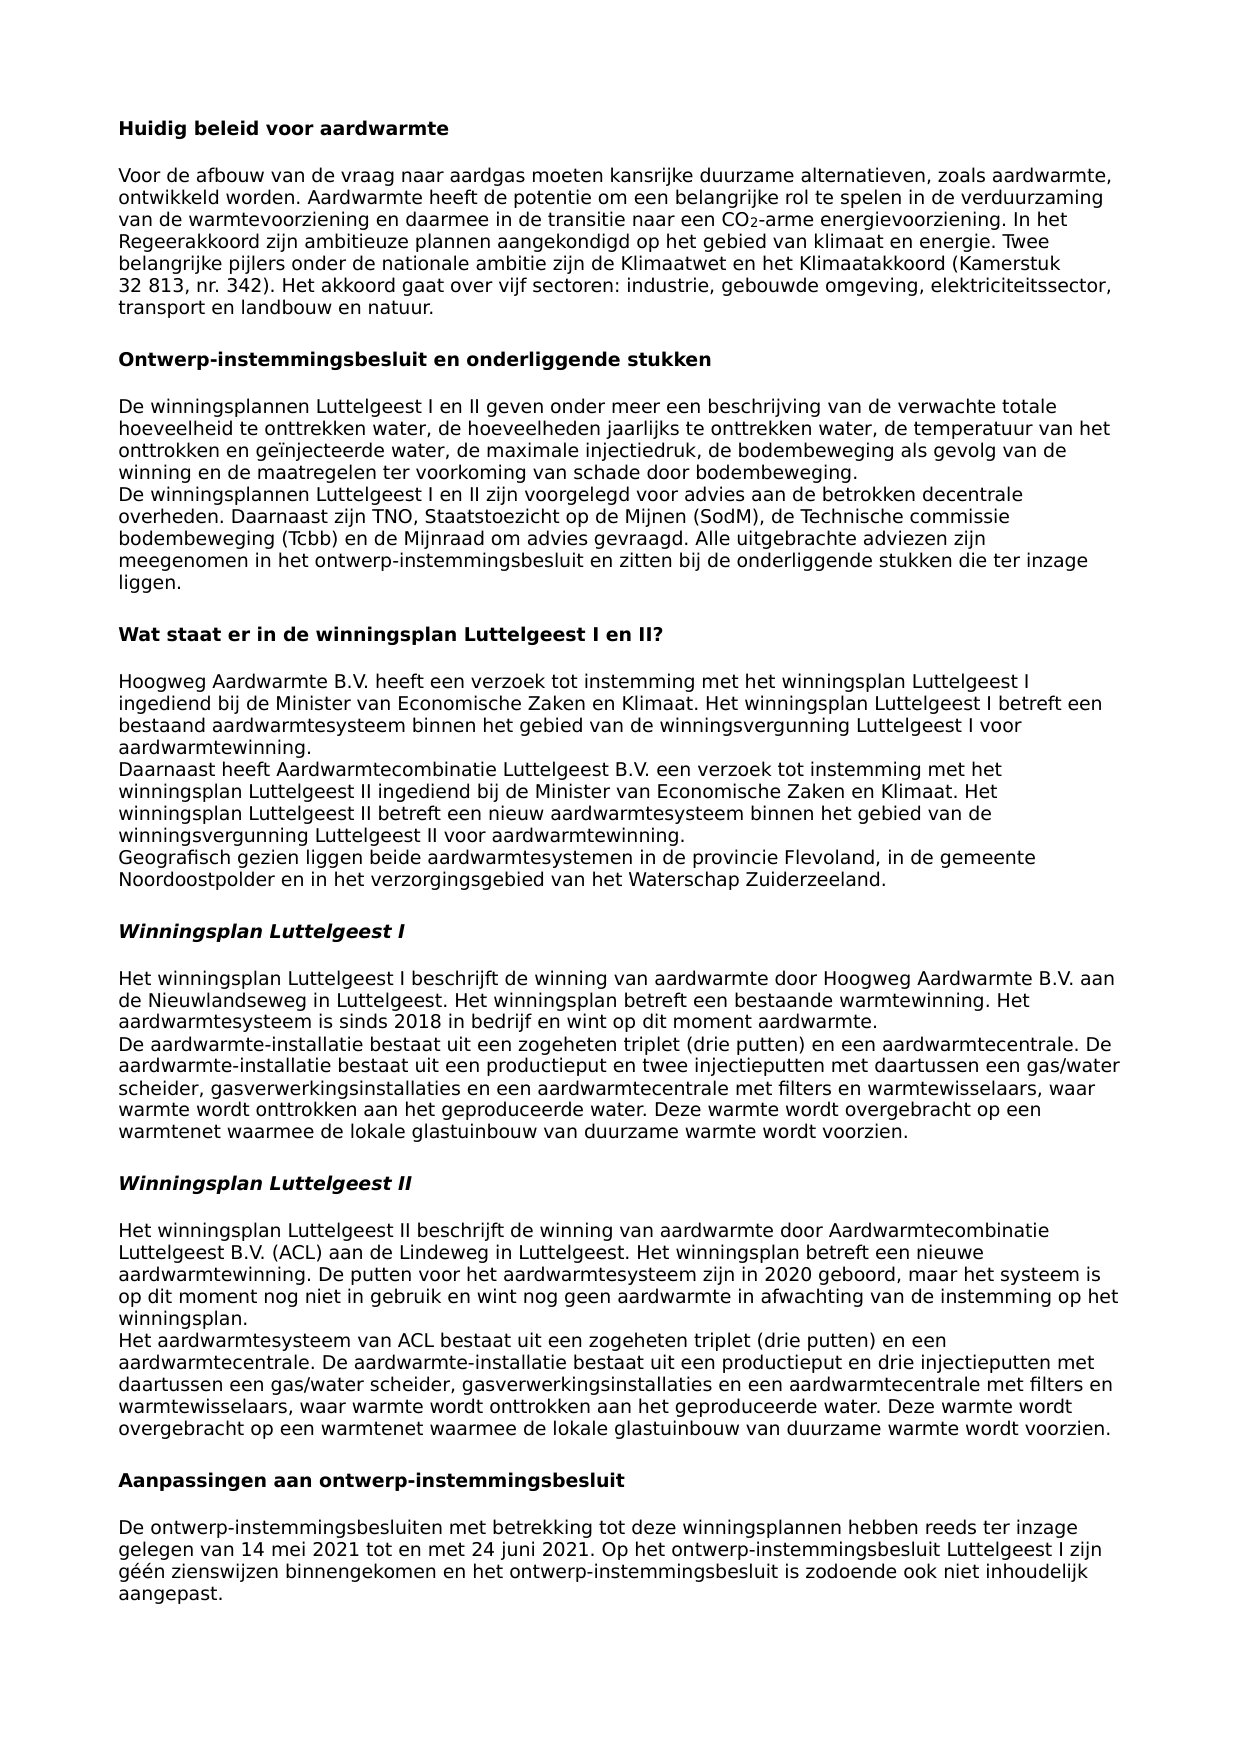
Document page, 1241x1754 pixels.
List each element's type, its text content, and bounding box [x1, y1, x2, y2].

text Geografisch gezien liggen beide aardwarmtesystemen in de provincie Flevoland, in de gemeente Noordoostpolder en in het verzorgingsgebied van het Waterschap Zuiderzeeland. [118, 847, 1122, 891]
text Het winningsplan Luttelgeest I beschrijft de winning van aardwarmte door Hoogweg Aardwarmte B.V. aan de Nieuwlandseweg in Luttelgeest. Het winningsplan betreft een bestaande warmtewinning. Het aardwarmtesysteem is sinds 2018 in bedrijf en wint op dit moment aardwarmte. [118, 967, 1122, 1033]
text Daarnaast heeft Aardwarmtecombinatie Luttelgeest B.V. een verzoek tot instemming met het winningsplan Luttelgeest II ingediend bij de Minister van Economische Zaken en Klimaat. Het winningsplan Luttelgeest II betreft een nieuw aardwarmtesysteem binnen het gebied van de winningsvergunning Luttelgeest II voor aardwarmtewinning. [118, 759, 1122, 847]
text De winningsplannen Luttelgeest I en II zijn voorgelegd voor advies aan de betrokken decentrale overheden. Daarnaast zijn TNO, Staatstoezicht op de Mijnen (SodM), de Technische commissie bodembeweging (Tcbb) en de Mijnraad om advies gevraagd. Alle uitgebrachte adviezen zijn meegenomen in het ontwerp-instemmingsbesluit en zitten bij de onderliggende stukken die ter inzage liggen. [118, 484, 1122, 594]
text Het aardwarmtesysteem van ACL bestaat uit een zogeheten triplet (drie putten) en een aardwarmtecentrale. De aardwarmte-installatie bestaat uit een productieput en drie injectieputten met daartussen een gas/water scheider, gasverwerkingsinstallaties en een aardwarmtecentrale met filters en warmtewisselaars, waar warmte wordt onttrokken aan het geproduceerde water. Deze warmte wordt overgebracht op een warmtenet waarmee de lokale glastuinbouw van duurzame warmte wordt voorzien. [118, 1330, 1122, 1440]
text De aardwarmte-installatie bestaat uit een zogeheten triplet (drie putten) en een aardwarmtecentrale. De aardwarmte-installatie bestaat uit een productieput en twee injectieputten met daartussen een gas/water scheider, gasverwerkingsinstallaties en een aardwarmtecentrale met filters en warmtewisselaars, waar warmte wordt onttrokken aan het geproduceerde water. Deze warmte wordt overgebracht op een warmtenet waarmee de lokale glastuinbouw van duurzame warmte wordt voorzien. [118, 1033, 1122, 1143]
text Hoogweg Aardwarmte B.V. heeft een verzoek tot instemming met het winningsplan Luttelgeest I ingediend bij de Minister van Economische Zaken en Klimaat. Het winningsplan Luttelgeest I betreft een bestaand aardwarmtesysteem binnen het gebied van de winningsvergunning Luttelgeest I voor aardwarmtewinning. [118, 671, 1122, 759]
subtitle Winningsplan Luttelgeest II [118, 1173, 1122, 1195]
subtitle Ontwerp-instemmingsbesluit en onderliggende stukken [118, 349, 1122, 371]
subtitle Huidig beleid voor aardwarmte [118, 118, 1122, 140]
text De ontwerp-instemmingsbesluiten met betrekking tot deze winningsplannen hebben reeds ter inzage gelegen van 14 mei 2021 tot en met 24 juni 2021. Op het ontwerp-instemmingsbesluit Luttelgeest I zijn géén zienswijzen binnengekomen en het ontwerp-instemmingsbesluit is zodoende ook niet inhoudelijk aangepast. [118, 1517, 1122, 1605]
text De winningsplannen Luttelgeest I en II geven onder meer een beschrijving van de verwachte totale hoeveelheid te onttrekken water, de hoeveelheden jaarlijks te onttrekken water, de temperatuur van het onttrokken en geïnjecteerde water, de maximale injectiedruk, de bodembeweging als gevolg van de winning en de maatregelen ter voorkoming van schade door bodembeweging. [118, 396, 1122, 484]
subtitle Wat staat er in de winningsplan Luttelgeest I en II? [118, 624, 1122, 646]
text Het winningsplan Luttelgeest II beschrijft de winning van aardwarmte door Aardwarmtecombinatie Luttelgeest B.V. (ACL) aan de Lindeweg in Luttelgeest. Het winningsplan betreft een nieuwe aardwarmtewinning. De putten voor het aardwarmtesysteem zijn in 2020 geboord, maar het systeem is op dit moment nog niet in gebruik en wint nog geen aardwarmte in afwachting van de instemming op het winningsplan. [118, 1220, 1122, 1330]
subtitle Aanpassingen aan ontwerp-instemmingsbesluit [118, 1470, 1122, 1492]
subtitle Winningsplan Luttelgeest I [118, 921, 1122, 942]
text Voor de afbouw van de vraag naar aardgas moeten kansrijke duurzame alternatieven, zoals aardwarmte, ontwikkeld worden. Aardwarmte heeft de potentie om een belangrijke rol te spelen in de verduurzaming van de warmtevoorziening en daarmee in de transitie naar een CO2-arme energievoorziening. In het Regeerakkoord zijn ambitieuze plannen aangekondigd op het gebied van klimaat en energie. Twee belangrijke pijlers onder de nationale ambitie zijn de Klimaatwet en het Klimaatakkoord (Kamerstuk 32 813, nr. 342). Het akkoord gaat over vijf sectoren: industrie, gebouwde omgeving, elektriciteitssector, transport en landbouw en natuur. [118, 165, 1122, 319]
